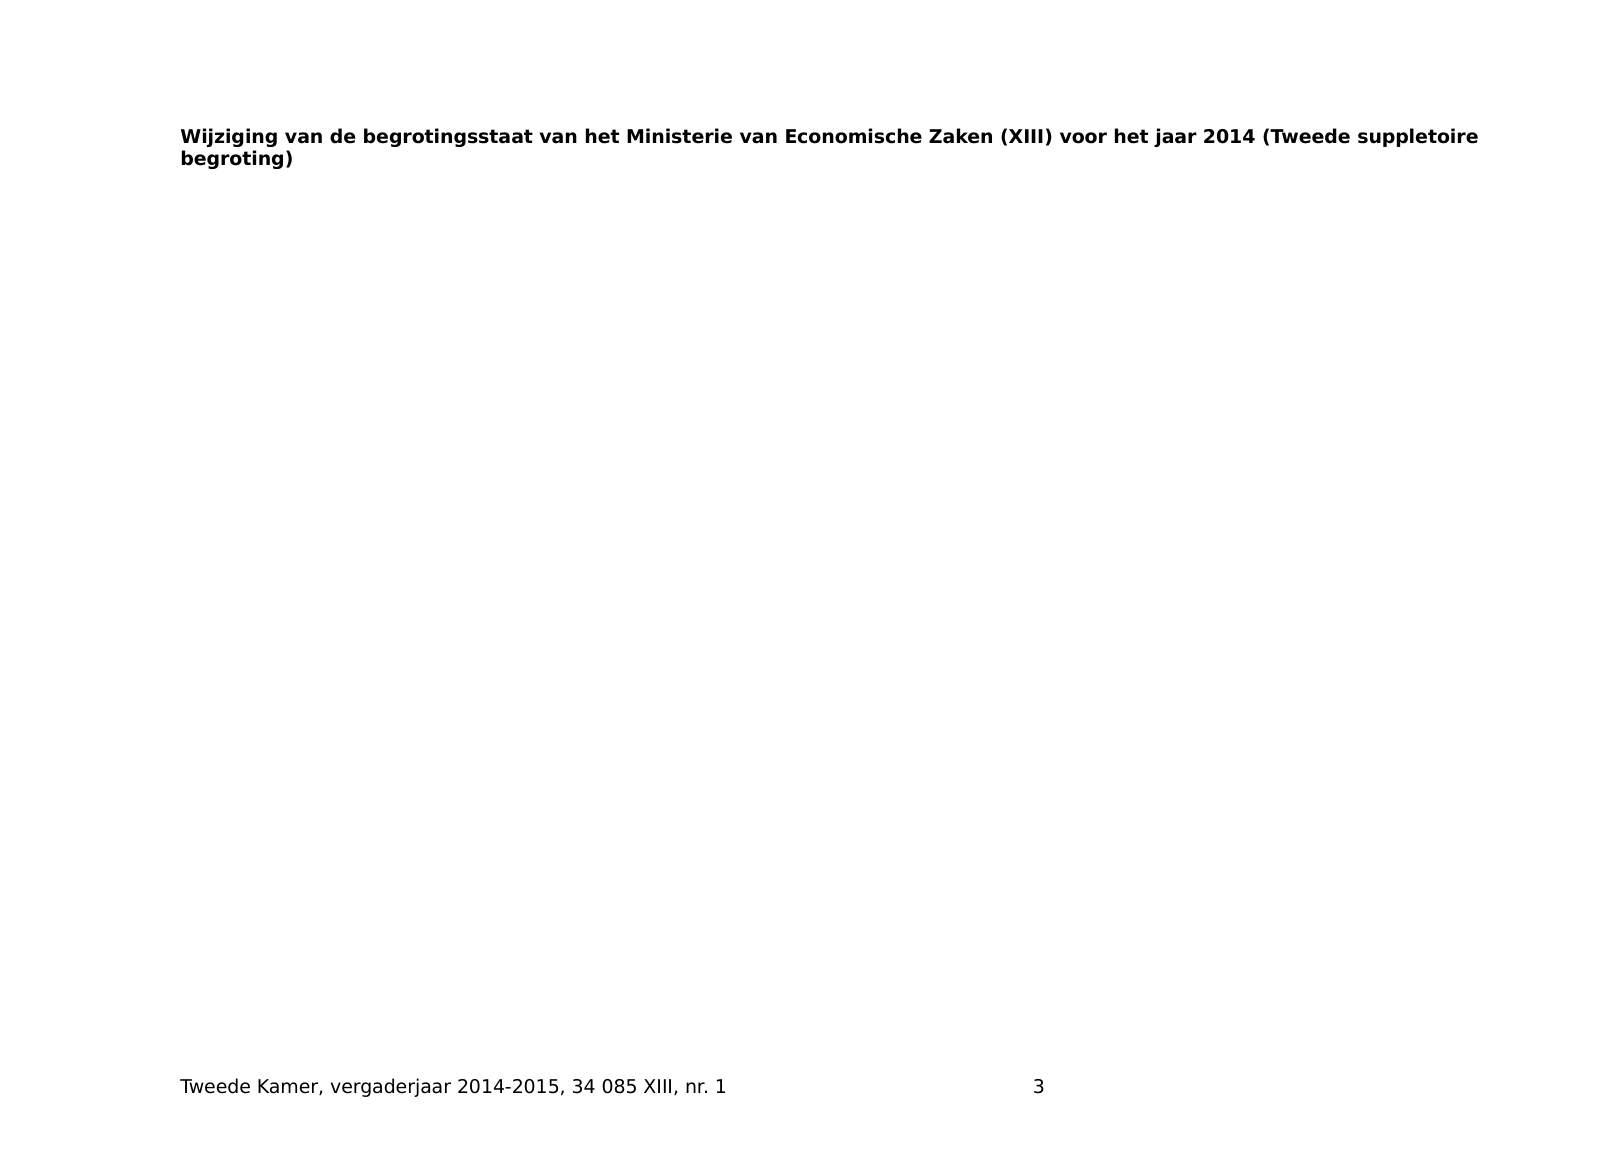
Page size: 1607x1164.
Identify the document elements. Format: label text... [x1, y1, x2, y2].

subtitle Wijziging van de begrotingsstaat van het Ministerie van Economische Zaken (XIII) voor het jaar 2014 (Tweede suppletoire begroting) [180, 126, 1529, 169]
